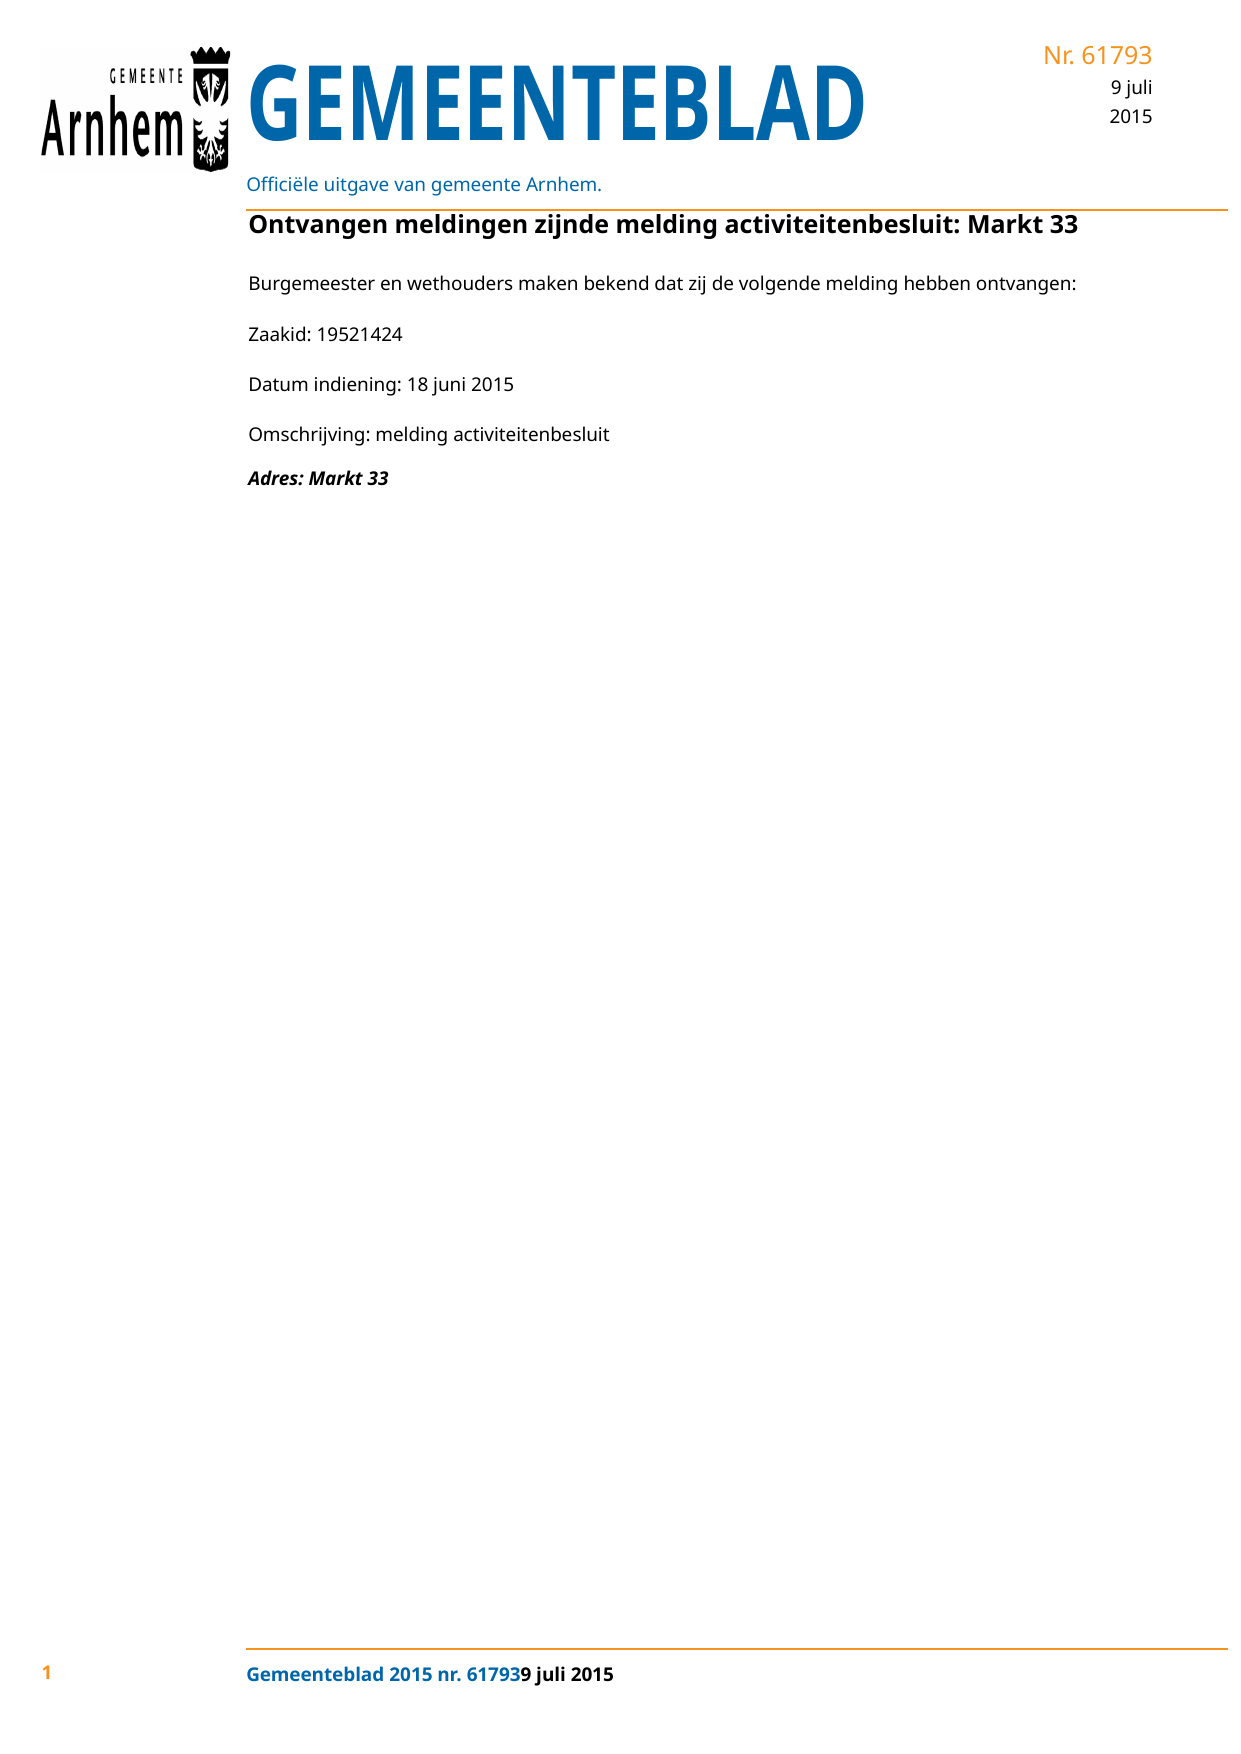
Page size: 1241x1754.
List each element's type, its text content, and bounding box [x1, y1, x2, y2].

text Burgemeester en wethouders maken bekend dat zij de volgende melding hebben ontvangen: [248, 270, 1152, 296]
text Zaakid: 19521424 [248, 321, 1152, 346]
text Omschrijving: melding activiteitenbesluit [248, 422, 1152, 447]
picture [41, 47, 231, 172]
text Adres: Markt 33 [248, 465, 1152, 490]
text Ontvangen meldingen zijnde melding activiteitenbesluit: Markt 33 [248, 211, 1152, 241]
text Datum indiening: 18 juni 2015 [248, 371, 1152, 397]
